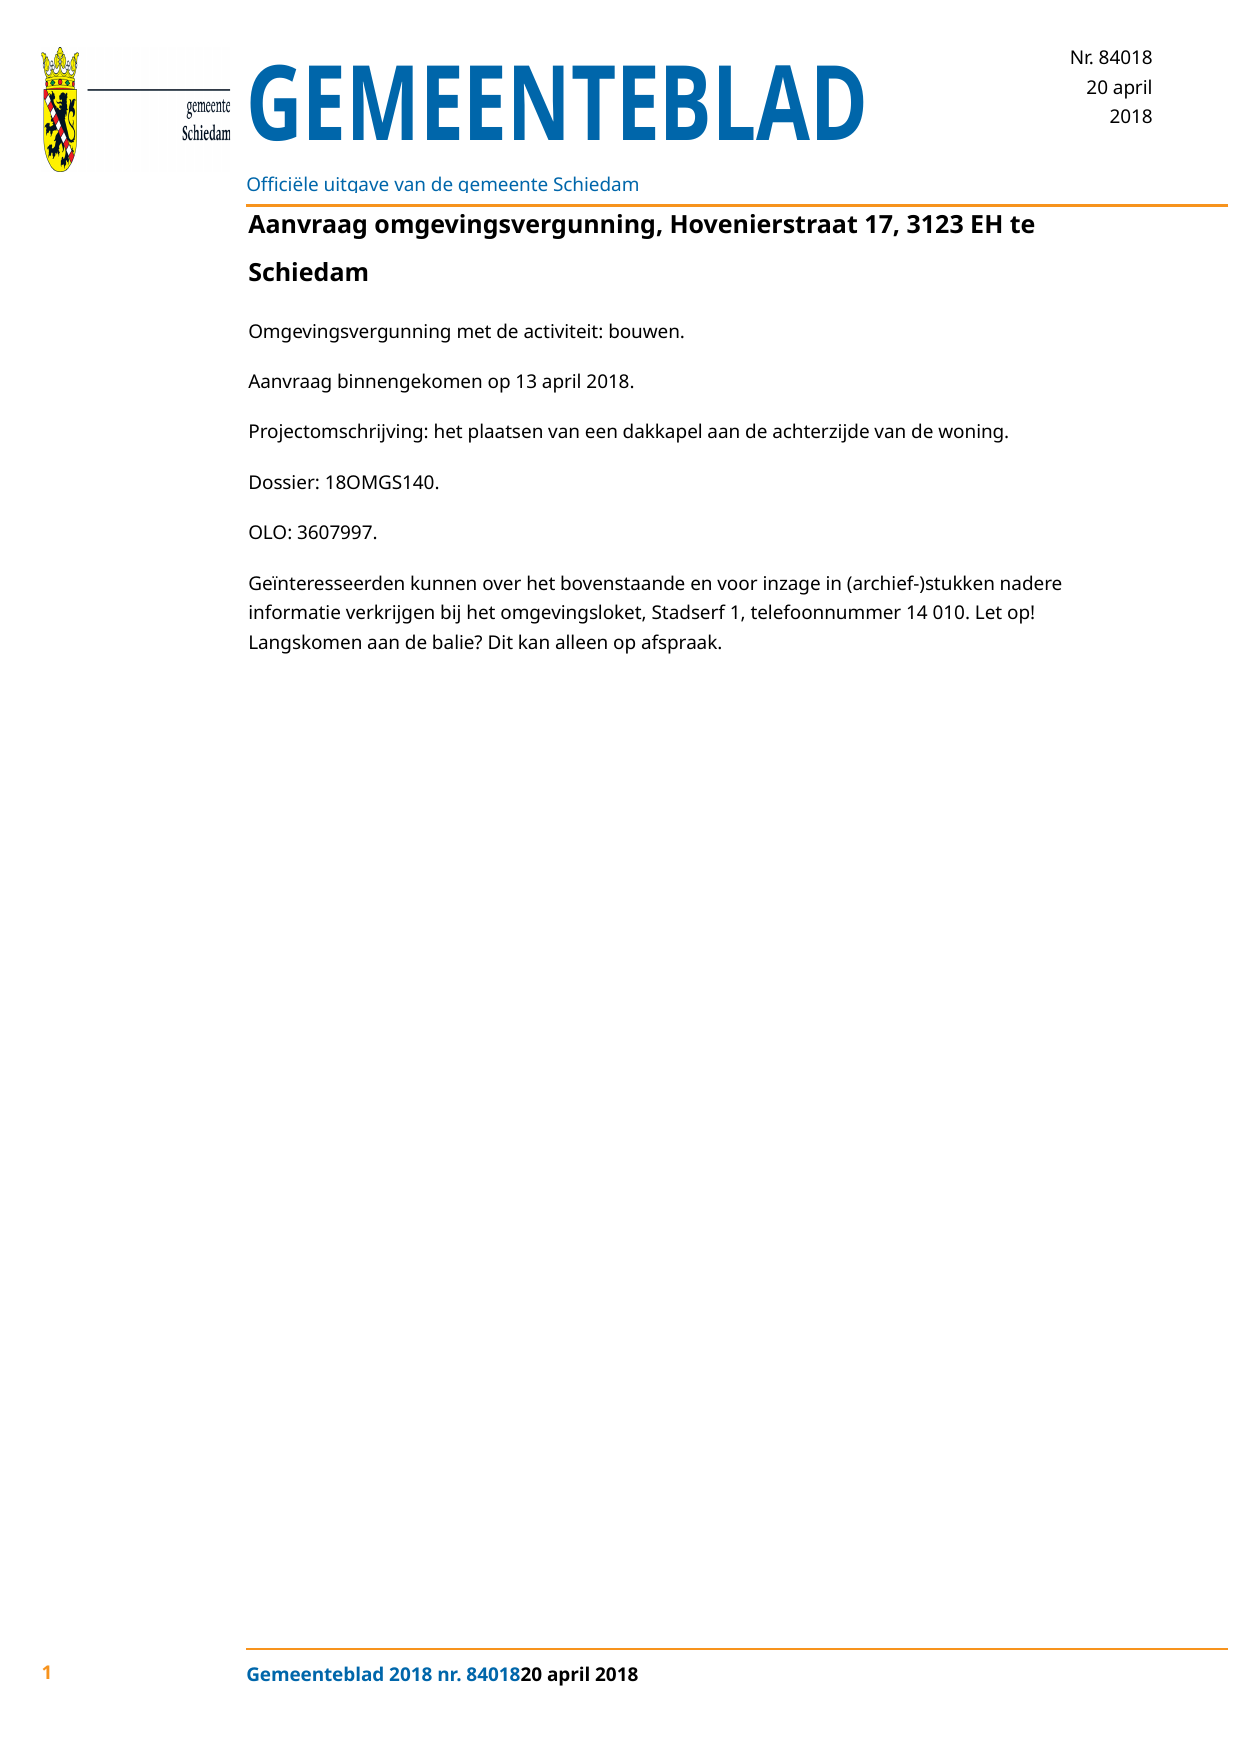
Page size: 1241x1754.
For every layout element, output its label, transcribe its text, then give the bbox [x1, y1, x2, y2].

text Projectomschrijving: het plaatsen van een dakkapel aan de achterzijde van de woning. [248, 419, 1152, 444]
text Aanvraag binnengekomen op 13 april 2018. [248, 368, 1152, 394]
picture [41, 47, 231, 172]
text OLO: 3607997. [248, 519, 1152, 545]
text Geïnteresseerden kunnen over het bovenstaande en voor inzage in (archief-)stukken nadere informatie verkrijgen bij het omgevingsloket, Stadserf 1, telefoonnummer 14 010. Let op! Langskomen aan de balie? Dit kan alleen op afspraak. [248, 570, 1152, 655]
text Aanvraag omgevingsvergunning, Hovenierstraat 17, 3123 EH te Schiedam [248, 207, 1152, 288]
text Omgevingsvergunning met de activiteit: bouwen. [248, 318, 1152, 344]
text Dossier: 18OMGS140. [248, 469, 1152, 495]
